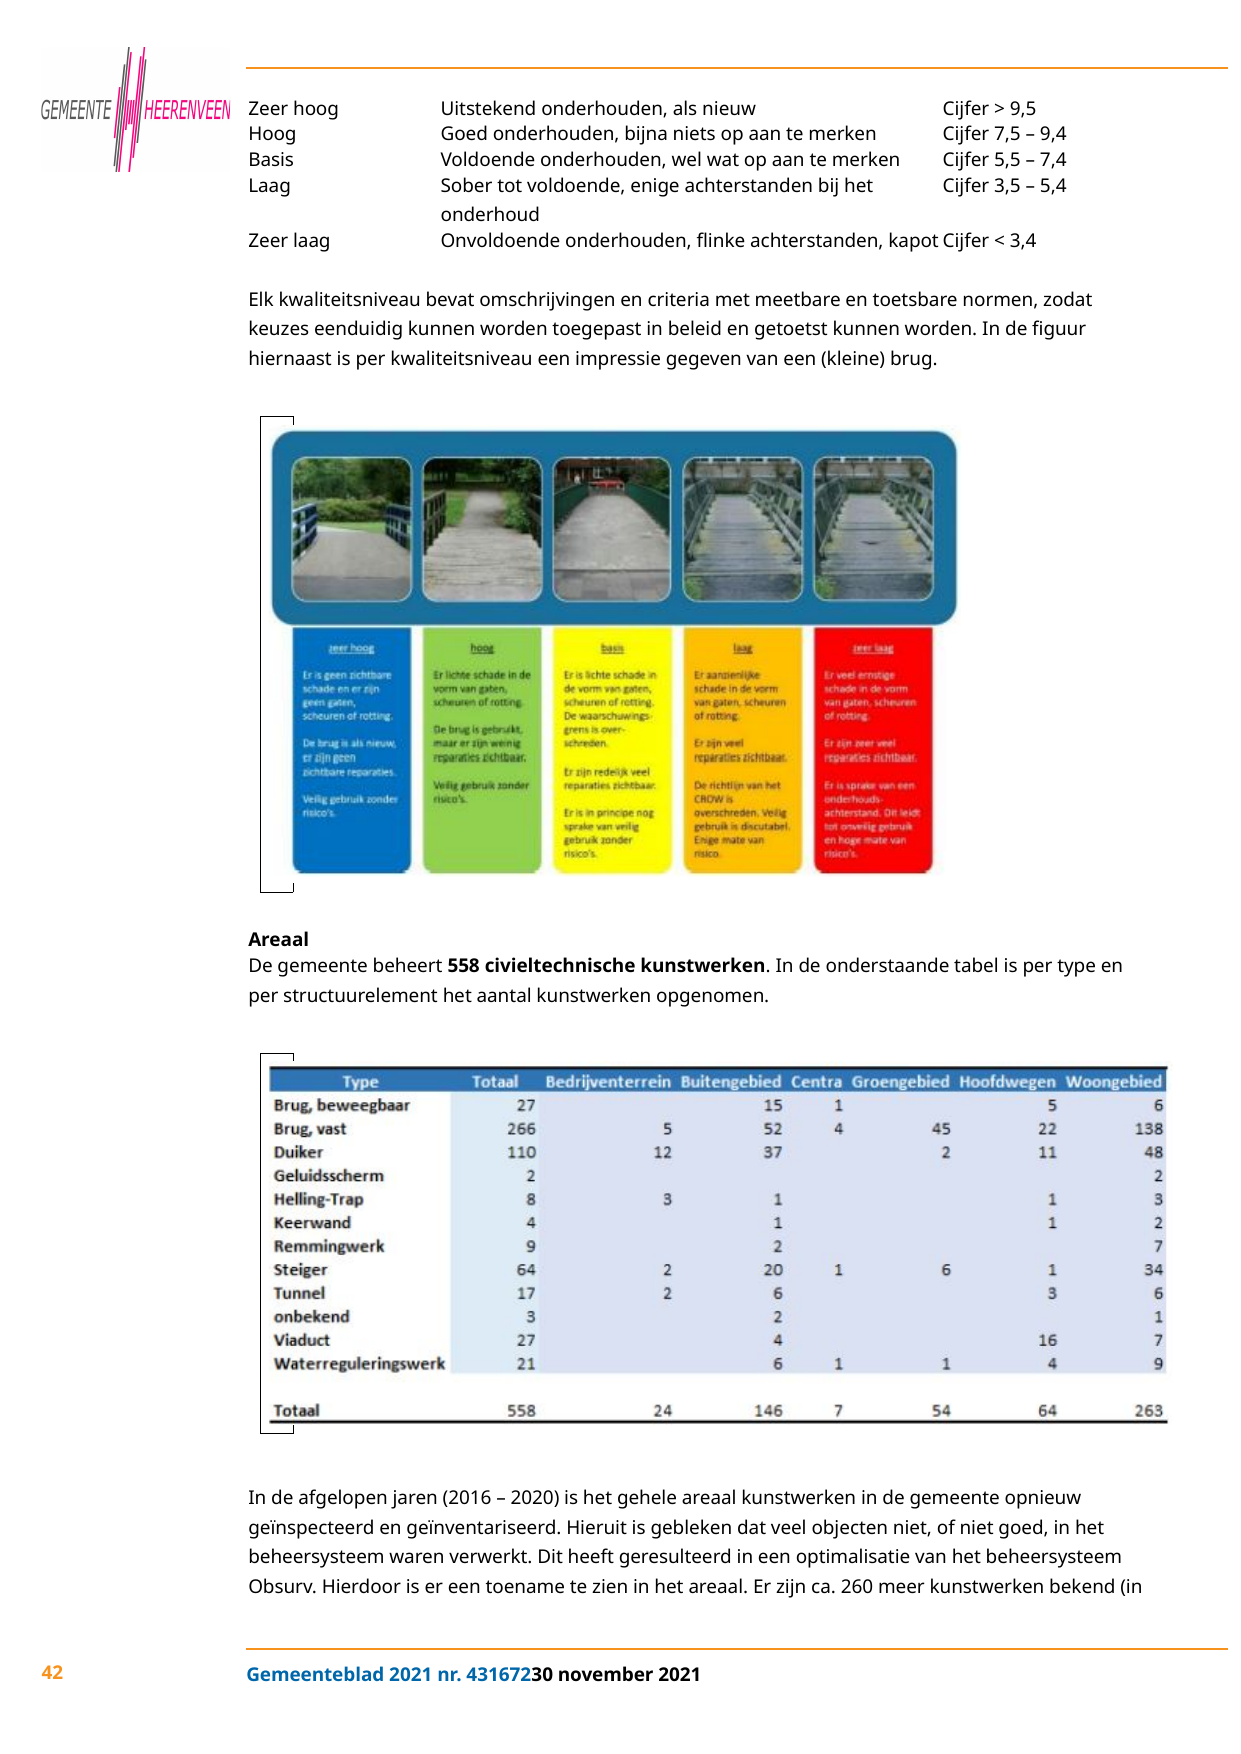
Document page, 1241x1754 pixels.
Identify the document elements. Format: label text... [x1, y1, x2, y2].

table_cell Uitstekend onderhouden, als nieuw [440, 95, 942, 121]
table_cell Zeer hoog [248, 95, 440, 121]
table_cell Voldoende onderhouden, wel wat op aan te merken [440, 146, 942, 172]
table_cell Cijfer 3,5 – 5,4 [943, 172, 1152, 227]
text De gemeente beheert 558 civieltechnische kunstwerken. In de onderstaande tabel is per type en per structuurelement het aantal kunstwerken opgenomen. [248, 952, 1152, 1008]
picture [268, 1061, 1173, 1425]
text In de afgelopen jaren (2016 – 2020) is het gehele areaal kunstwerken in de gemeente opnieuw geïnspecteerd en geïnventariseerd. Hieruit is gebleken dat veel objecten niet, of niet goed, in het beheersysteem waren verwerkt. Dit heeft geresulteerd in een optimalisatie van het beheersysteem Obsurv. Hierdoor is er een toename te zien in het areaal. Er zijn ca. 260 meer kunstwerken bekend (in [248, 1484, 1152, 1599]
text Areaal [248, 927, 1152, 952]
table_cell Goed onderhouden, bijna niets op aan te merken [440, 121, 942, 146]
table_cell Cijfer 5,5 – 7,4 [943, 146, 1152, 172]
picture [41, 47, 231, 172]
text Elk kwaliteitsniveau bevat omschrijvingen en criteria met meetbare en toetsbare normen, zodat keuzes eenduidig kunnen worden toegepast in beleid en getoetst kunnen worden. In de figuur hiernaast is per kwaliteitsniveau een impressie gegeven van een (kleine) brug. [248, 286, 1152, 371]
table_cell Laag [248, 172, 440, 227]
table_cell Zeer laag [248, 227, 440, 253]
table_cell Cijfer < 3,4 [943, 227, 1152, 253]
table_cell Cijfer 7,5 – 9,4 [943, 121, 1152, 146]
table_cell Basis [248, 146, 440, 172]
table_cell Hoog [248, 121, 440, 146]
table_cell Onvoldoende onderhouden, flinke achterstanden, kapot [440, 227, 942, 253]
picture [268, 425, 961, 883]
table_cell Sober tot voldoende, enige achterstanden bij het onderhoud [440, 172, 942, 227]
table_cell Cijfer > 9,5 [943, 95, 1152, 121]
